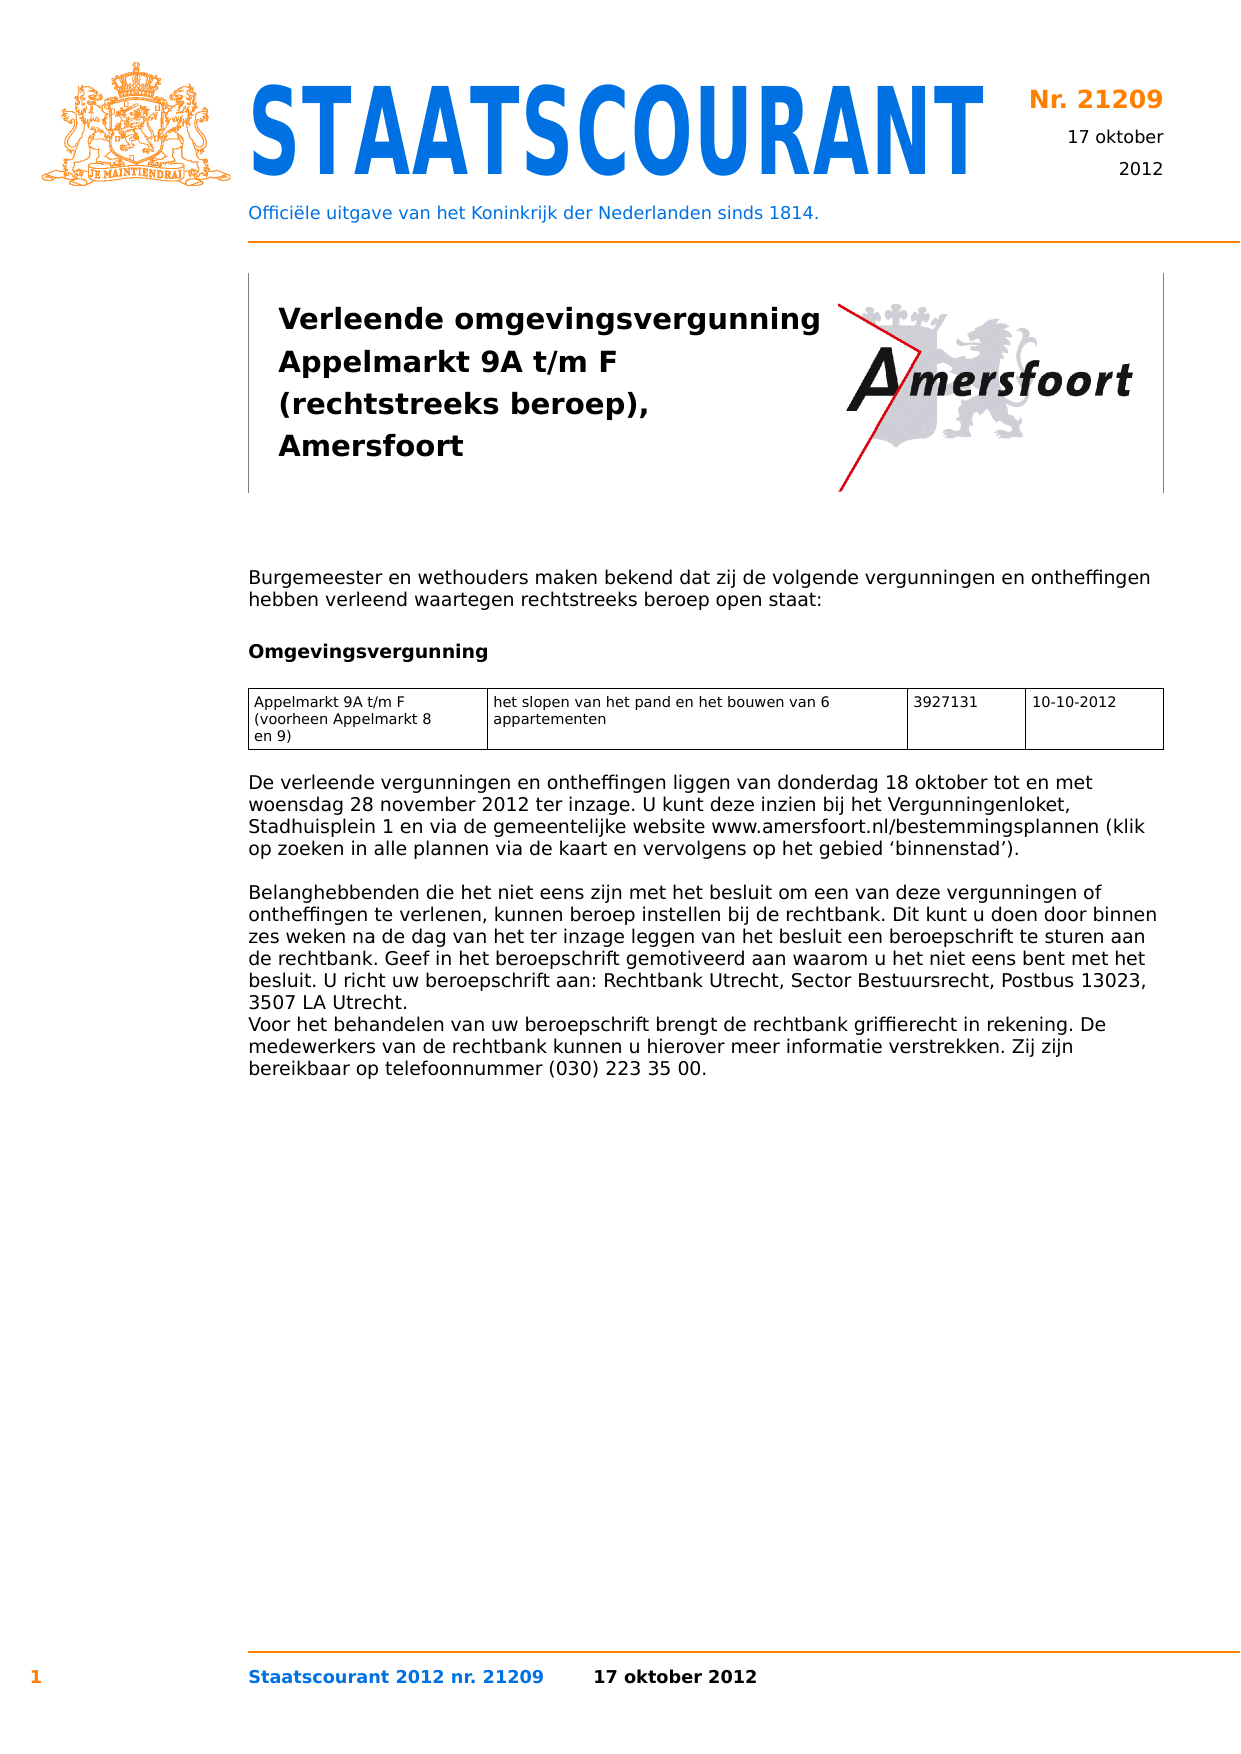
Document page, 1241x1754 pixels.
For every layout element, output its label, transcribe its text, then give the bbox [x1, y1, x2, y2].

picture [838, 302, 1134, 492]
text Belanghebbenden die het niet eens zijn met het besluit om een van deze vergunningen of ontheffingen te verlenen, kunnen beroep instellen bij de rechtbank. Dit kunt u doen door binnen zes weken na de dag van het ter inzage leggen van het besluit een beroepschrift te sturen aan de rechtbank. Geef in het beroepschrift gemotiveerd aan waarom u het niet eens bent met het besluit. U richt uw beroepschrift aan: Rechtbank Utrecht, Sector Bestuursrecht, Postbus 13023, 3507 LA Utrecht. [248, 882, 1163, 1014]
subtitle Omgevingsvergunning [248, 641, 1163, 663]
table_header Appelmarkt 9A t/m F (voorheen Appelmarkt 8 en 9) [249, 689, 487, 749]
table_cell 17 oktober [998, 121, 1240, 153]
text Voor het behandelen van uw beroepschrift brengt de rechtbank griffierecht in rekening. De medewerkers van de rechtbank kunnen u hierover meer informatie verstrekken. Zij zijn bereikbaar op telefoonnummer (030) 223 35 00. [248, 1014, 1163, 1080]
table_header Nr. 21209 [998, 62, 1240, 121]
text De verleende vergunningen en ontheffingen liggen van donderdag 18 oktober tot en met woensdag 28 november 2012 ter inzage. U kunt deze inzien bij het Vergunningenloket, Stadhuisplein 1 en via de gemeentelijke website www.amersfoort.nl/bestemmingsplannen (klik op zoeken in alle plannen via de kaart en vervolgens op het gebied ‘binnenstad’). [248, 772, 1163, 860]
text Burgemeester en wethouders maken bekend dat zij de volgende vergunningen en ontheffingen hebben verleend waartegen rechtstreeks beroep open staat: [248, 567, 1163, 611]
table_header het slopen van het pand en het bouwen van 6 appartementen [488, 689, 907, 749]
table_cell 2012 [998, 153, 1240, 203]
subtitle Verleende omgevingsvergunning Appelmarkt 9A t/m F (rechtstreeks beroep), Amersfoort [249, 273, 1163, 493]
table_header STAATSCOURANT [248, 62, 998, 203]
table_header 10-10-2012 [1026, 689, 1163, 749]
table_cell Officiële uitgave van het Koninkrijk der Nederlanden sinds 1814. [248, 203, 1240, 241]
table_header [25, 62, 248, 241]
picture [41, 62, 231, 186]
table_header 3927131 [908, 689, 1025, 749]
